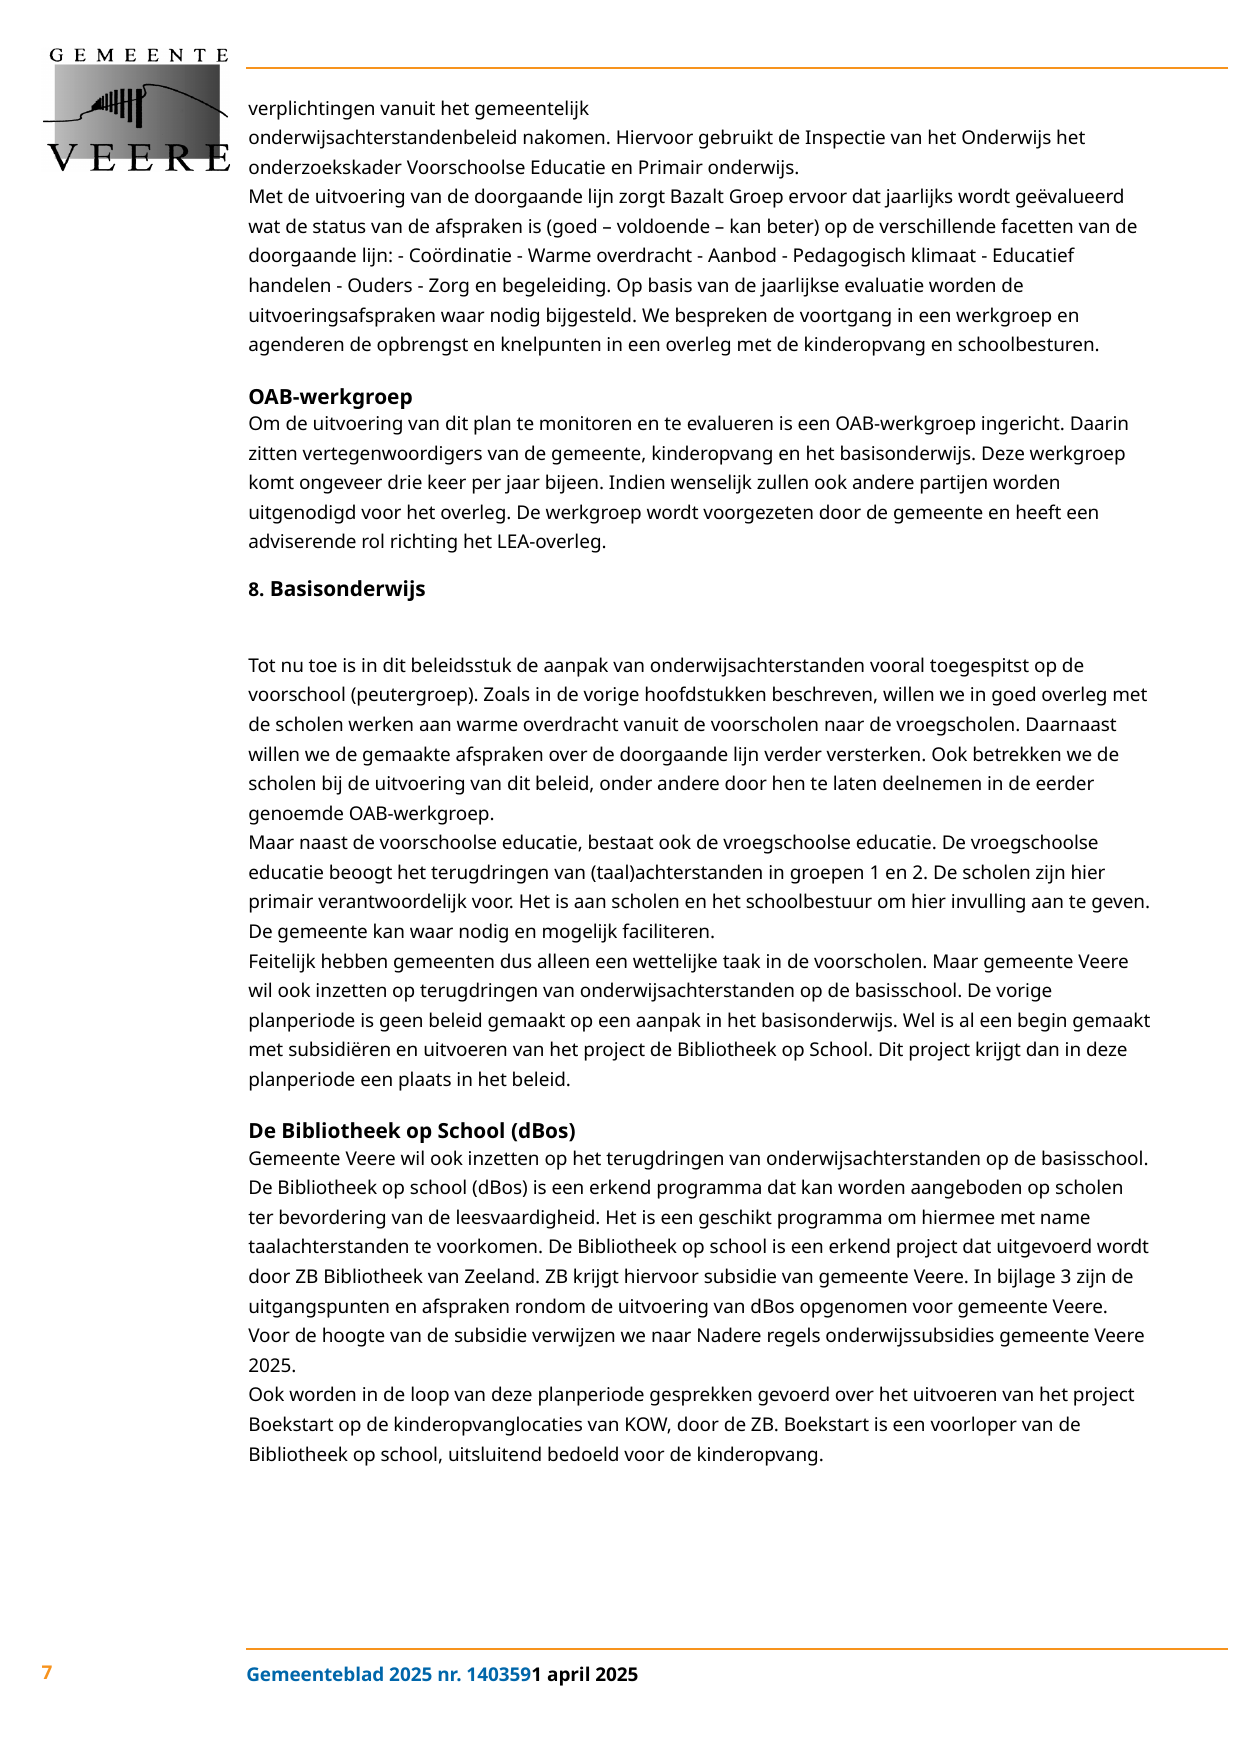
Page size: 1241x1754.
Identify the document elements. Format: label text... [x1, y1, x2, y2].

text Met de uitvoering van de doorgaande lijn zorgt Bazalt Groep ervoor dat jaarlijks wordt geëvalueerd wat de status van de afspraken is (goed – voldoende – kan beter) op de verschillende facetten van de doorgaande lijn: - Coördinatie - Warme overdracht - Aanbod - Pedagogisch klimaat - Educatief handelen - Ouders - Zorg en begeleiding. Op basis van de jaarlijkse evaluatie worden de uitvoeringsafspraken waar nodig bijgesteld. We bespreken de voortgang in een werkgroep en agenderen de opbrengst en knelpunten in een overleg met de kinderopvang en schoolbesturen. [248, 183, 1152, 357]
text Feitelijk hebben gemeenten dus alleen een wettelijke taak in de voorscholen. Maar gemeente Veere wil ook inzetten op terugdringen van onderwijsachterstanden op de basisschool. De vorige planperiode is geen beleid gemaakt op een aanpak in het basisonderwijs. Wel is al een begin gemaakt met subsidiëren en uitvoeren van het project de Bibliotheek op School. Dit project krijgt dan in deze planperiode een plaats in het beleid. [248, 948, 1152, 1092]
text Maar naast de voorschoolse educatie, bestaat ook de vroegschoolse educatie. De vroegschoolse educatie beoogt het terugdringen van (taal)achterstanden in groepen 1 en 2. De scholen zijn hier primair verantwoordelijk voor. Het is aan scholen en het schoolbestuur om hier invulling aan te geven. De gemeente kan waar nodig en mogelijk faciliteren. [248, 829, 1152, 944]
text Gemeente Veere wil ook inzetten op het terugdringen van onderwijsachterstanden op de basisschool. De Bibliotheek op school (dBos) is een erkend programma dat kan worden aangeboden op scholen ter bevordering van de leesvaardigheid. Het is een geschikt programma om hiermee met name taalachterstanden te voorkomen. De Bibliotheek op school is een erkend project dat uitgevoerd wordt door ZB Bibliotheek van Zeeland. ZB krijgt hiervoor subsidie van gemeente Veere. In bijlage 3 zijn de uitgangspunten en afspraken rondom de uitvoering van dBos opgenomen voor gemeente Veere. Voor de hoogte van de subsidie verwijzen we naar Nadere regels onderwijssubsidies gemeente Veere 2025. [248, 1145, 1152, 1378]
text onderwijsachterstandenbeleid nakomen. Hiervoor gebruikt de Inspectie van het Onderwijs het onderzoekskader Voorschoolse Educatie en Primair onderwijs. [248, 124, 1152, 180]
text verplichtingen vanuit het gemeentelijk [248, 95, 1152, 121]
text De Bibliotheek op School (dBos) [248, 1117, 1152, 1145]
text 8. Basisonderwijs [248, 574, 1152, 603]
text Ook worden in de loop van deze planperiode gesprekken gevoerd over het uitvoeren van het project Boekstart op de kinderopvanglocaties van KOW, door de ZB. Boekstart is een voorloper van de Bibliotheek op school, uitsluitend bedoeld voor de kinderopvang. [248, 1382, 1152, 1467]
text Om de uitvoering van dit plan te monitoren en te evalueren is een OAB-werkgroep ingericht. Daarin zitten vertegenwoordigers van de gemeente, kinderopvang en het basisonderwijs. Deze werkgroep komt ongeveer drie keer per jaar bijeen. Indien wenselijk zullen ook andere partijen worden uitgenodigd voor het overleg. De werkgroep wordt voorgezeten door de gemeente en heeft een adviserende rol richting het LEA-overleg. [248, 410, 1152, 554]
text Tot nu toe is in dit beleidsstuk de aanpak van onderwijsachterstanden vooral toegespitst op de voorschool (peutergroep). Zoals in de vorige hoofdstukken beschreven, willen we in goed overleg met de scholen werken aan warme overdracht vanuit de voorscholen naar de vroegscholen. Daarnaast willen we de gemaakte afspraken over de doorgaande lijn verder versterken. Ook betrekken we de scholen bij de uitvoering van dit beleid, onder andere door hen te laten deelnemen in de eerder genoemde OAB-werkgroep. [248, 652, 1152, 826]
text OAB-werkgroep [248, 382, 1152, 410]
picture [41, 47, 231, 172]
